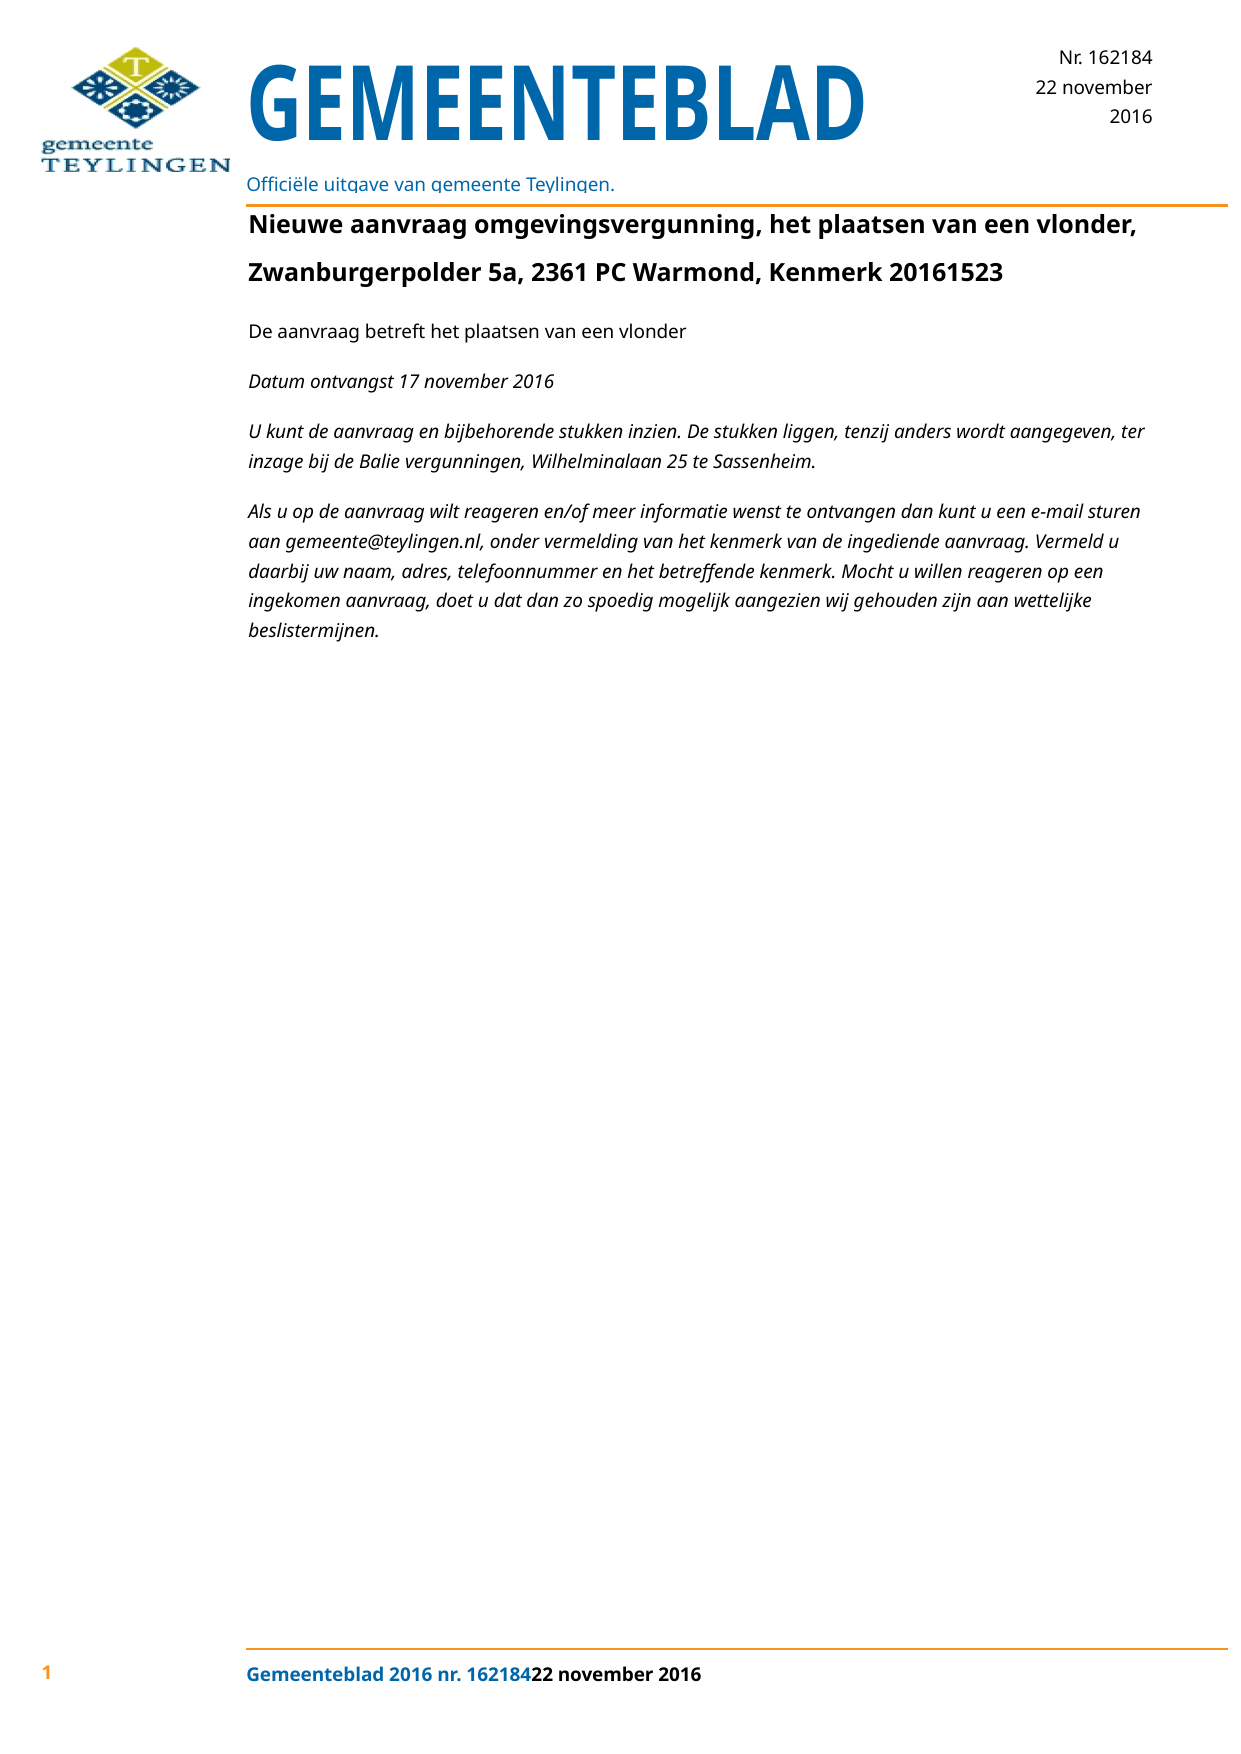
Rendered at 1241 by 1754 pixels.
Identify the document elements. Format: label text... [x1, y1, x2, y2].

text Datum ontvangst 17 november 2016 [248, 368, 1152, 394]
text Nieuwe aanvraag omgevingsvergunning, het plaatsen van een vlonder, Zwanburgerpolder 5a, 2361 PC Warmond, Kenmerk 20161523 [248, 207, 1152, 288]
picture [41, 47, 231, 172]
text U kunt de aanvraag en bijbehorende stukken inzien. De stukken liggen, tenzij anders wordt aangegeven, ter inzage bij de Balie vergunningen, Wilhelminalaan 25 te Sassenheim. [248, 419, 1152, 474]
text Als u op de aanvraag wilt reageren en/of meer informatie wenst te ontvangen dan kunt u een e-mail sturen aan gemeente@teylingen.nl, onder vermelding van het kenmerk van de ingediende aanvraag. Vermeld u daarbij uw naam, adres, telefoonnummer en het betreffende kenmerk. Mocht u willen reageren op een ingekomen aanvraag, doet u dat dan zo spoedig mogelijk aangezien wij gehouden zijn aan wettelijke beslistermijnen. [248, 499, 1152, 643]
text De aanvraag betreft het plaatsen van een vlonder [248, 318, 1152, 344]
